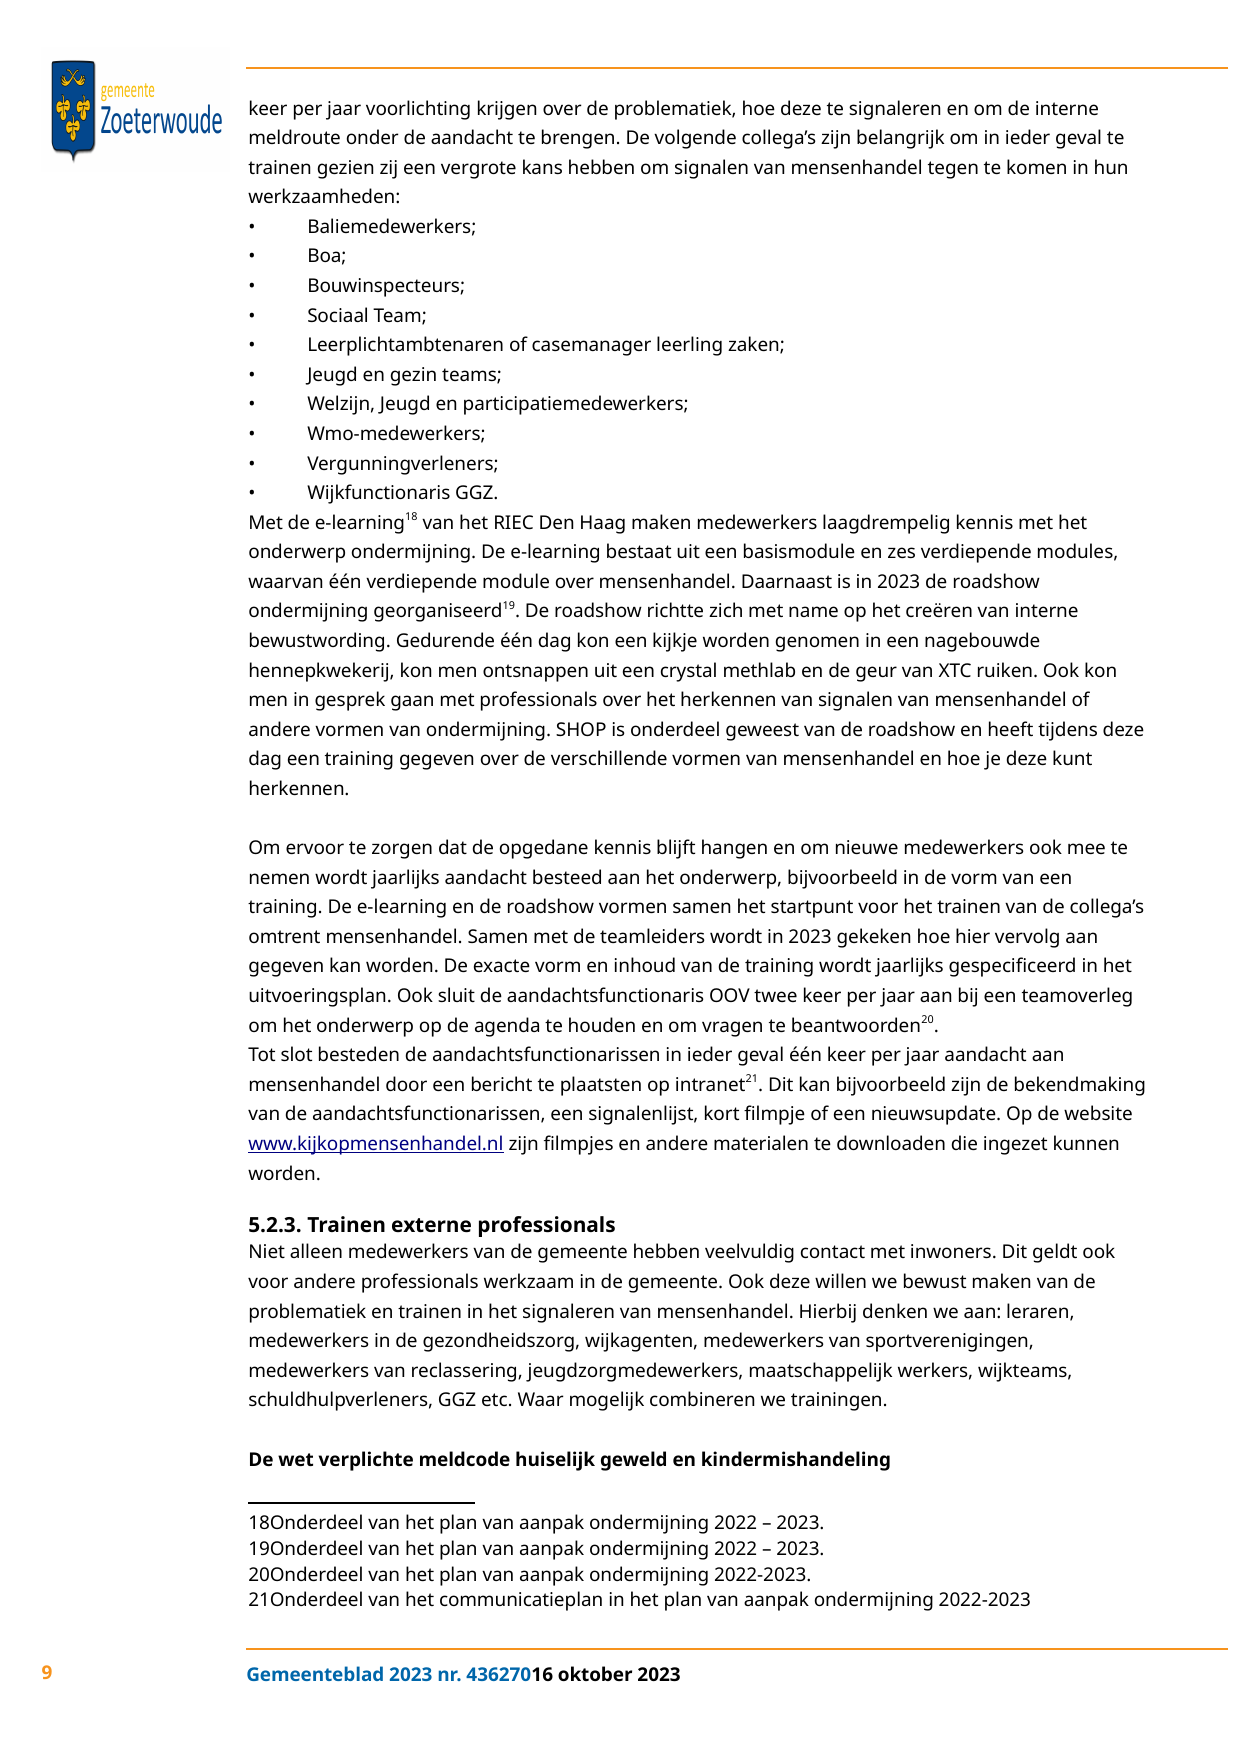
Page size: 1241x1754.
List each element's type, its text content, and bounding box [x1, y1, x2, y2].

list Wmo-medewerkers; [248, 420, 1152, 446]
text Onderdeel van het communicatieplan in het plan van aanpak ondermijning 2022-2023 [248, 1586, 1152, 1612]
list Jeugd en gezin teams; [248, 361, 1152, 387]
text Om ervoor te zorgen dat de opgedane kennis blijft hangen en om nieuwe medewerkers ook mee te nemen wordt jaarlijks aandacht besteed aan het onderwerp, bijvoorbeeld in de vorm van een training. De e-learning en de roadshow vormen samen het startpunt voor het trainen van de collega’s omtrent mensenhandel. Samen met de teamleiders wordt in 2023 gekeken hoe hier vervolg aan gegeven kan worden. De exacte vorm en inhoud van de training wordt jaarlijks gespecificeerd in het uitvoeringsplan. Ook sluit de aandachtsfunctionaris OOV twee keer per jaar aan bij een teamoverleg om het onderwerp op de agenda te houden en om vragen te beantwoorden. [248, 834, 1152, 1038]
text Onderdeel van het plan van aanpak ondermijning 2022-2023. [248, 1561, 1152, 1586]
list Baliemedewerkers; [248, 213, 1152, 239]
text Onderdeel van het plan van aanpak ondermijning 2022 – 2023. [248, 1509, 1152, 1535]
text Tot slot besteden de aandachtsfunctionarissen in ieder geval één keer per jaar aandacht aan mensenhandel door een bericht te plaatsten op intranet. Dit kan bijvoorbeeld zijn de bekendmaking van de aandachtsfunctionarissen, een signalenlijst, kort filmpje of een nieuwsupdate. Op de website www.kijkopmensenhandel.nl zijn filmpjes en andere materialen te downloaden die ingezet kunnen worden. [248, 1041, 1152, 1186]
text De wet verplichte meldcode huiselijk geweld en kindermishandeling [248, 1446, 1152, 1471]
list Sociaal Team; [248, 302, 1152, 328]
list Welzijn, Jeugd en participatiemedewerkers; [248, 391, 1152, 416]
list Vergunningverleners; [248, 450, 1152, 476]
list Leerplichtambtenaren of casemanager leerling zaken; [248, 331, 1152, 357]
list Bouwinspecteurs; [248, 272, 1152, 298]
list Boa; [248, 243, 1152, 268]
list Wijkfunctionaris GGZ. [248, 479, 1152, 505]
text Met de e-learning van het RIEC Den Haag maken medewerkers laagdrempelig kennis met het onderwerp ondermijning. De e-learning bestaat uit een basismodule en zes verdiepende modules, waarvan één verdiepende module over mensenhandel. Daarnaast is in 2023 de roadshow ondermijning georganiseerd. De roadshow richtte zich met name op het creëren van interne bewustwording. Gedurende één dag kon een kijkje worden genomen in een nagebouwde hennepkwekerij, kon men ontsnappen uit een crystal methlab en de geur van XTC ruiken. Ook kon men in gesprek gaan met professionals over het herkennen van signalen van mensenhandel of andere vormen van ondermijning. SHOP is onderdeel geweest van de roadshow en heeft tijdens deze dag een training gegeven over de verschillende vormen van mensenhandel en hoe je deze kunt herkennen. [248, 509, 1152, 801]
picture [41, 47, 231, 172]
text 5.2.3. Trainen externe professionals [248, 1210, 1152, 1239]
text keer per jaar voorlichting krijgen over de problematiek, hoe deze te signaleren en om de interne meldroute onder de aandacht te brengen. De volgende collega’s zijn belangrijk om in ieder geval te trainen gezien zij een vergrote kans hebben om signalen van mensenhandel tegen te komen in hun werkzaamheden: [248, 95, 1152, 209]
text Onderdeel van het plan van aanpak ondermijning 2022 – 2023. [248, 1535, 1152, 1561]
text Niet alleen medewerkers van de gemeente hebben veelvuldig contact met inwoners. Dit geldt ook voor andere professionals werkzaam in de gemeente. Ook deze willen we bewust maken van de problematiek en trainen in het signaleren van mensenhandel. Hierbij denken we aan: leraren, medewerkers in de gezondheidszorg, wijkagenten, medewerkers van sportverenigingen, medewerkers van reclassering, jeugdzorgmedewerkers, maatschappelijk werkers, wijkteams, schuldhulpverleners, GGZ etc. Waar mogelijk combineren we trainingen. [248, 1239, 1152, 1412]
